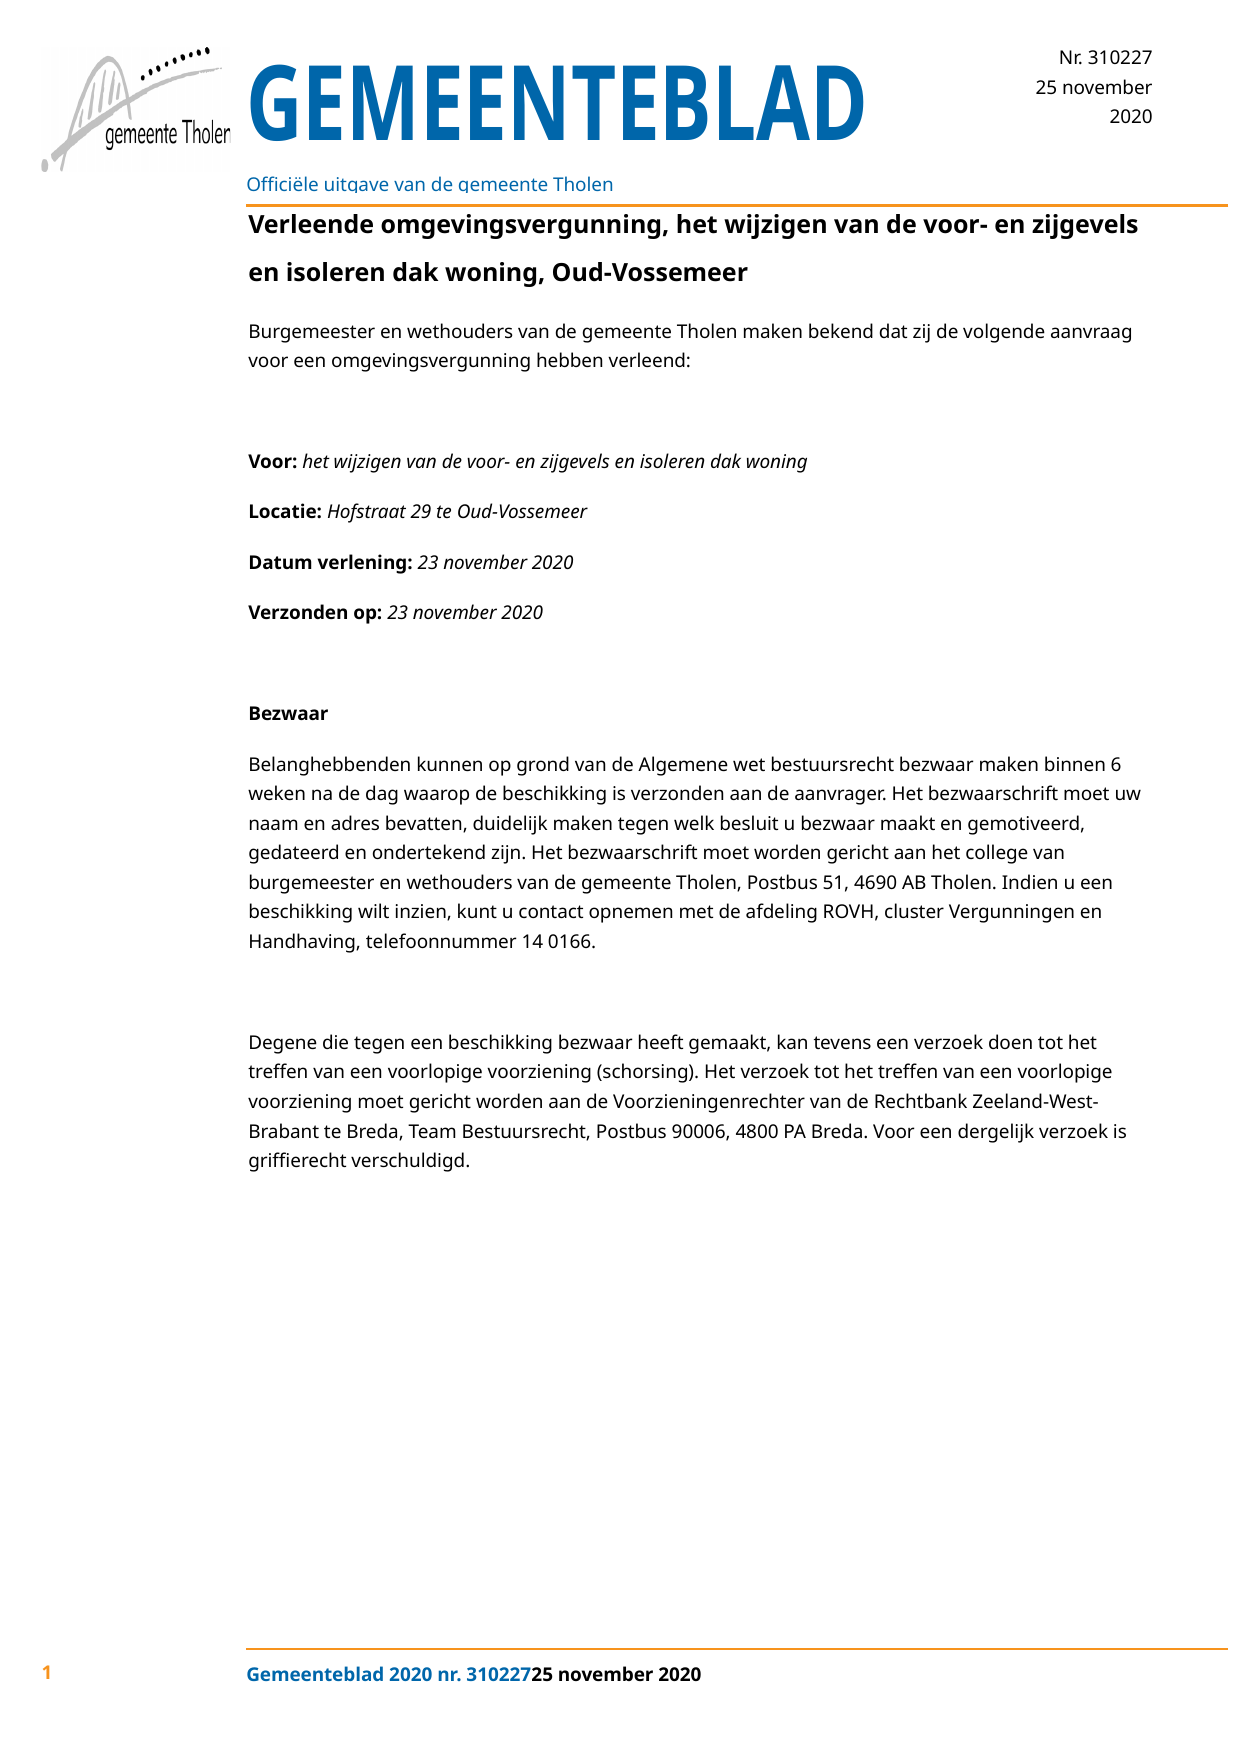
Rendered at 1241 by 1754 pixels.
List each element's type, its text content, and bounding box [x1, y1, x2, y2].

text Locatie: Hofstraat 29 te Oud-Vossemeer [248, 499, 1152, 524]
text Verzonden op: 23 november 2020 [248, 599, 1152, 625]
text Datum verlening: 23 november 2020 [248, 549, 1152, 575]
text Voor: het wijzigen van de voor- en zijgevels en isoleren dak woning [248, 448, 1152, 474]
text Belanghebbenden kunnen op grond van de Algemene wet bestuursrecht bezwaar maken binnen 6 weken na de dag waarop de beschikking is verzonden aan de aanvrager. Het bezwaarschrift moet uw naam en adres bevatten, duidelijk maken tegen welk besluit u bezwaar maakt en gemotiveerd, gedateerd en ondertekend zijn. Het bezwaarschrift moet worden gericht aan het college van burgemeester en wethouders van de gemeente Tholen, Postbus 51, 4690 AB Tholen. Indien u een beschikking wilt inzien, kunt u contact opnemen met de afdeling ROVH, cluster Vergunningen en Handhaving, telefoonnummer 14 0166. [248, 751, 1152, 954]
text Degene die tegen een beschikking bezwaar heeft gemaakt, kan tevens een verzoek doen tot het treffen van een voorlopige voorziening (schorsing). Het verzoek tot het treffen van een voorlopige voorziening moet gericht worden aan de Voorzieningenrechter van de Rechtbank Zeeland-West-Brabant te Breda, Team Bestuursrecht, Postbus 90006, 4800 PA Breda. Voor een dergelijk verzoek is griffierecht verschuldigd. [248, 1029, 1152, 1173]
picture [41, 47, 231, 172]
text Burgemeester en wethouders van de gemeente Tholen maken bekend dat zij de volgende aanvraag voor een omgevingsvergunning hebben verleend: [248, 318, 1152, 373]
text Verleende omgevingsvergunning, het wijzigen van de voor- en zijgevels en isoleren dak woning, Oud-Vossemeer [248, 207, 1152, 288]
text Bezwaar [248, 700, 1152, 726]
